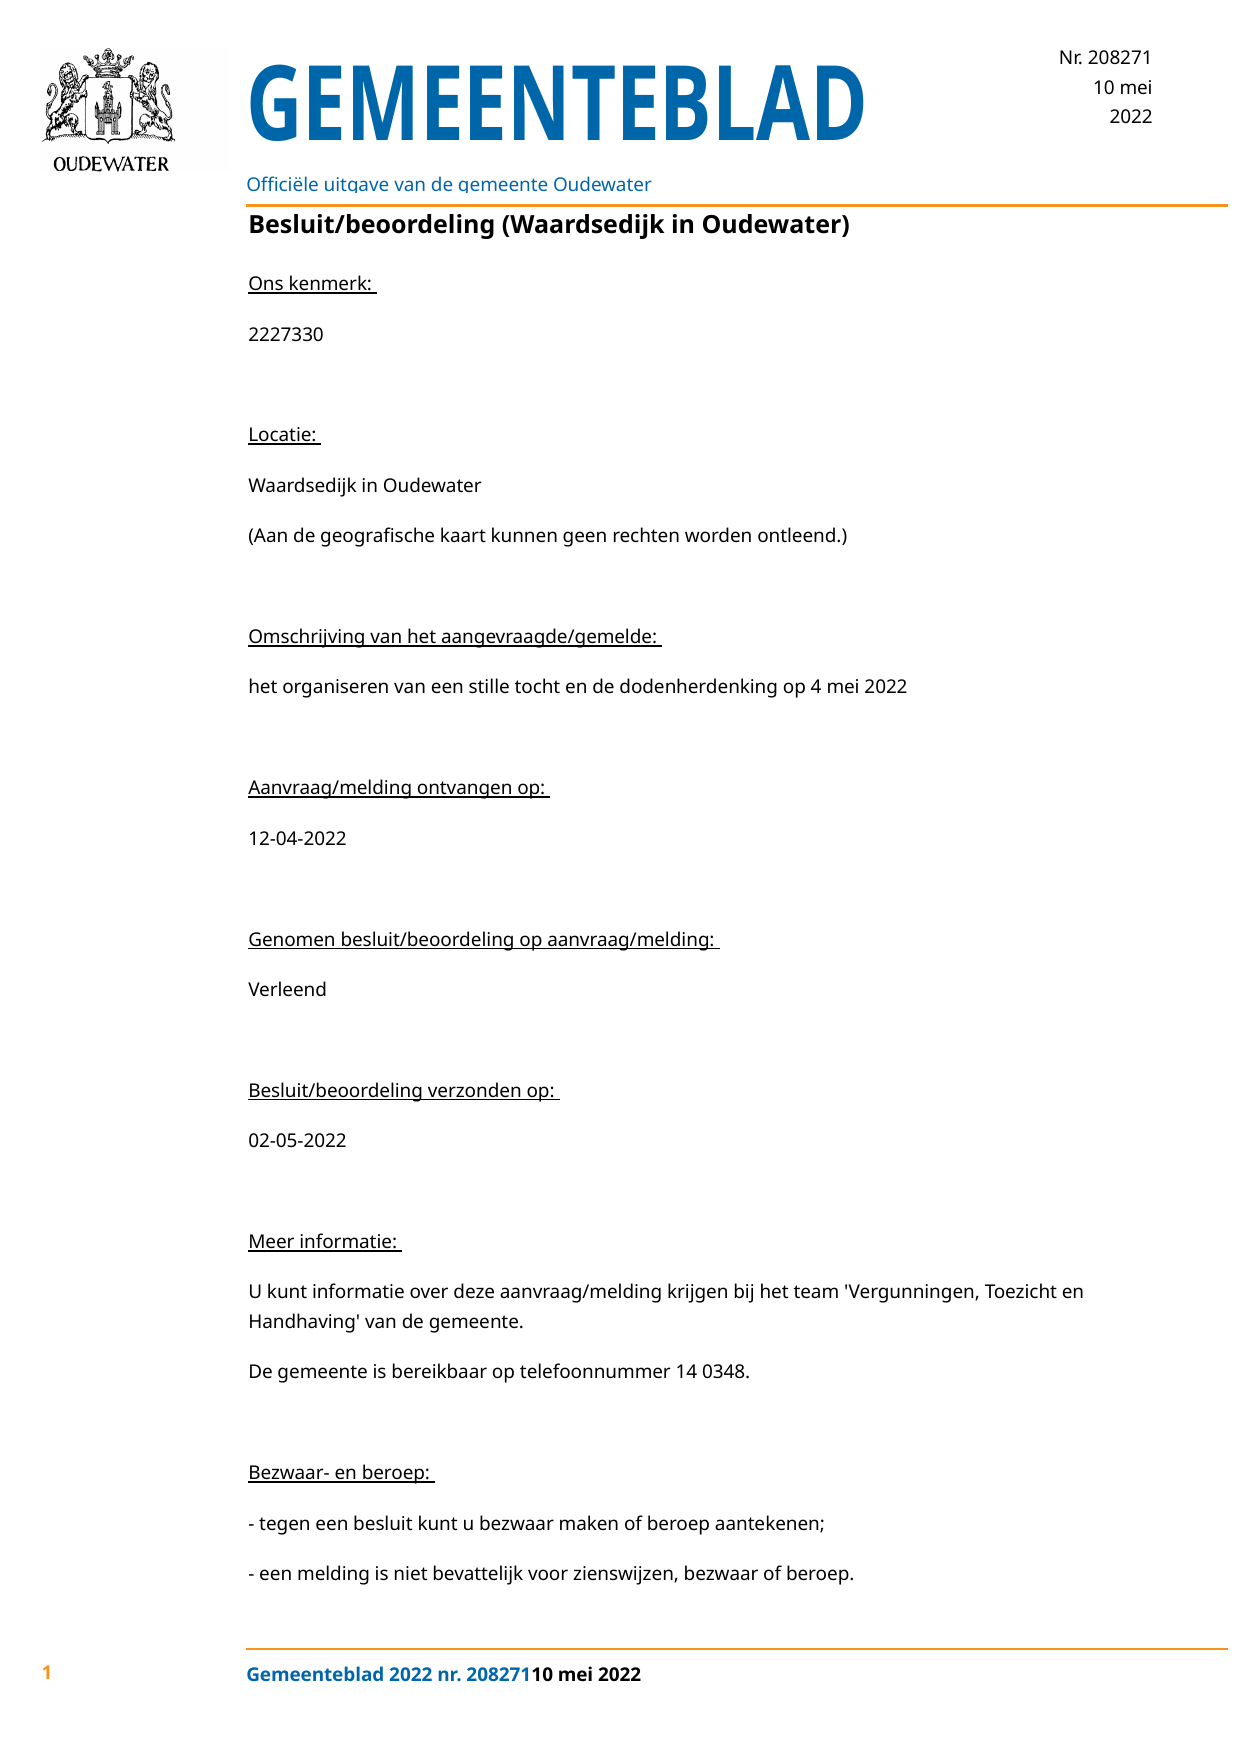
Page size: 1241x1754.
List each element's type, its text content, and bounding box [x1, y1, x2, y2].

text - tegen een besluit kunt u bezwaar maken of beroep aantekenen; [248, 1510, 1152, 1536]
text 02-05-2022 [248, 1127, 1152, 1153]
text Verleend [248, 976, 1152, 1002]
text Meer informatie: [248, 1228, 1152, 1254]
text Locatie: [248, 422, 1152, 447]
text De gemeente is bereikbaar op telefoonnummer 14 0348. [248, 1359, 1152, 1384]
text Waardsedijk in Oudewater [248, 472, 1152, 498]
picture [41, 47, 231, 172]
text het organiseren van een stille tocht en de dodenherdenking op 4 mei 2022 [248, 674, 1152, 699]
text Omschrijving van het aangevraagde/gemelde: [248, 623, 1152, 649]
text 2227330 [248, 321, 1152, 346]
text Bezwaar- en beroep: [248, 1459, 1152, 1485]
text U kunt informatie over deze aanvraag/melding krijgen bij het team 'Vergunningen, Toezicht en Handhaving' van de gemeente. [248, 1279, 1152, 1334]
text Ons kenmerk: [248, 270, 1152, 296]
text - een melding is niet bevattelijk voor zienswijzen, bezwaar of beroep. [248, 1560, 1152, 1586]
text Besluit/beoordeling (Waardsedijk in Oudewater) [248, 207, 1152, 241]
text 12-04-2022 [248, 825, 1152, 851]
text (Aan de geografische kaart kunnen geen rechten worden ontleend.) [248, 522, 1152, 548]
text Genomen besluit/beoordeling op aanvraag/melding: [248, 926, 1152, 951]
text Besluit/beoordeling verzonden op: [248, 1077, 1152, 1103]
text Aanvraag/melding ontvangen op: [248, 774, 1152, 800]
